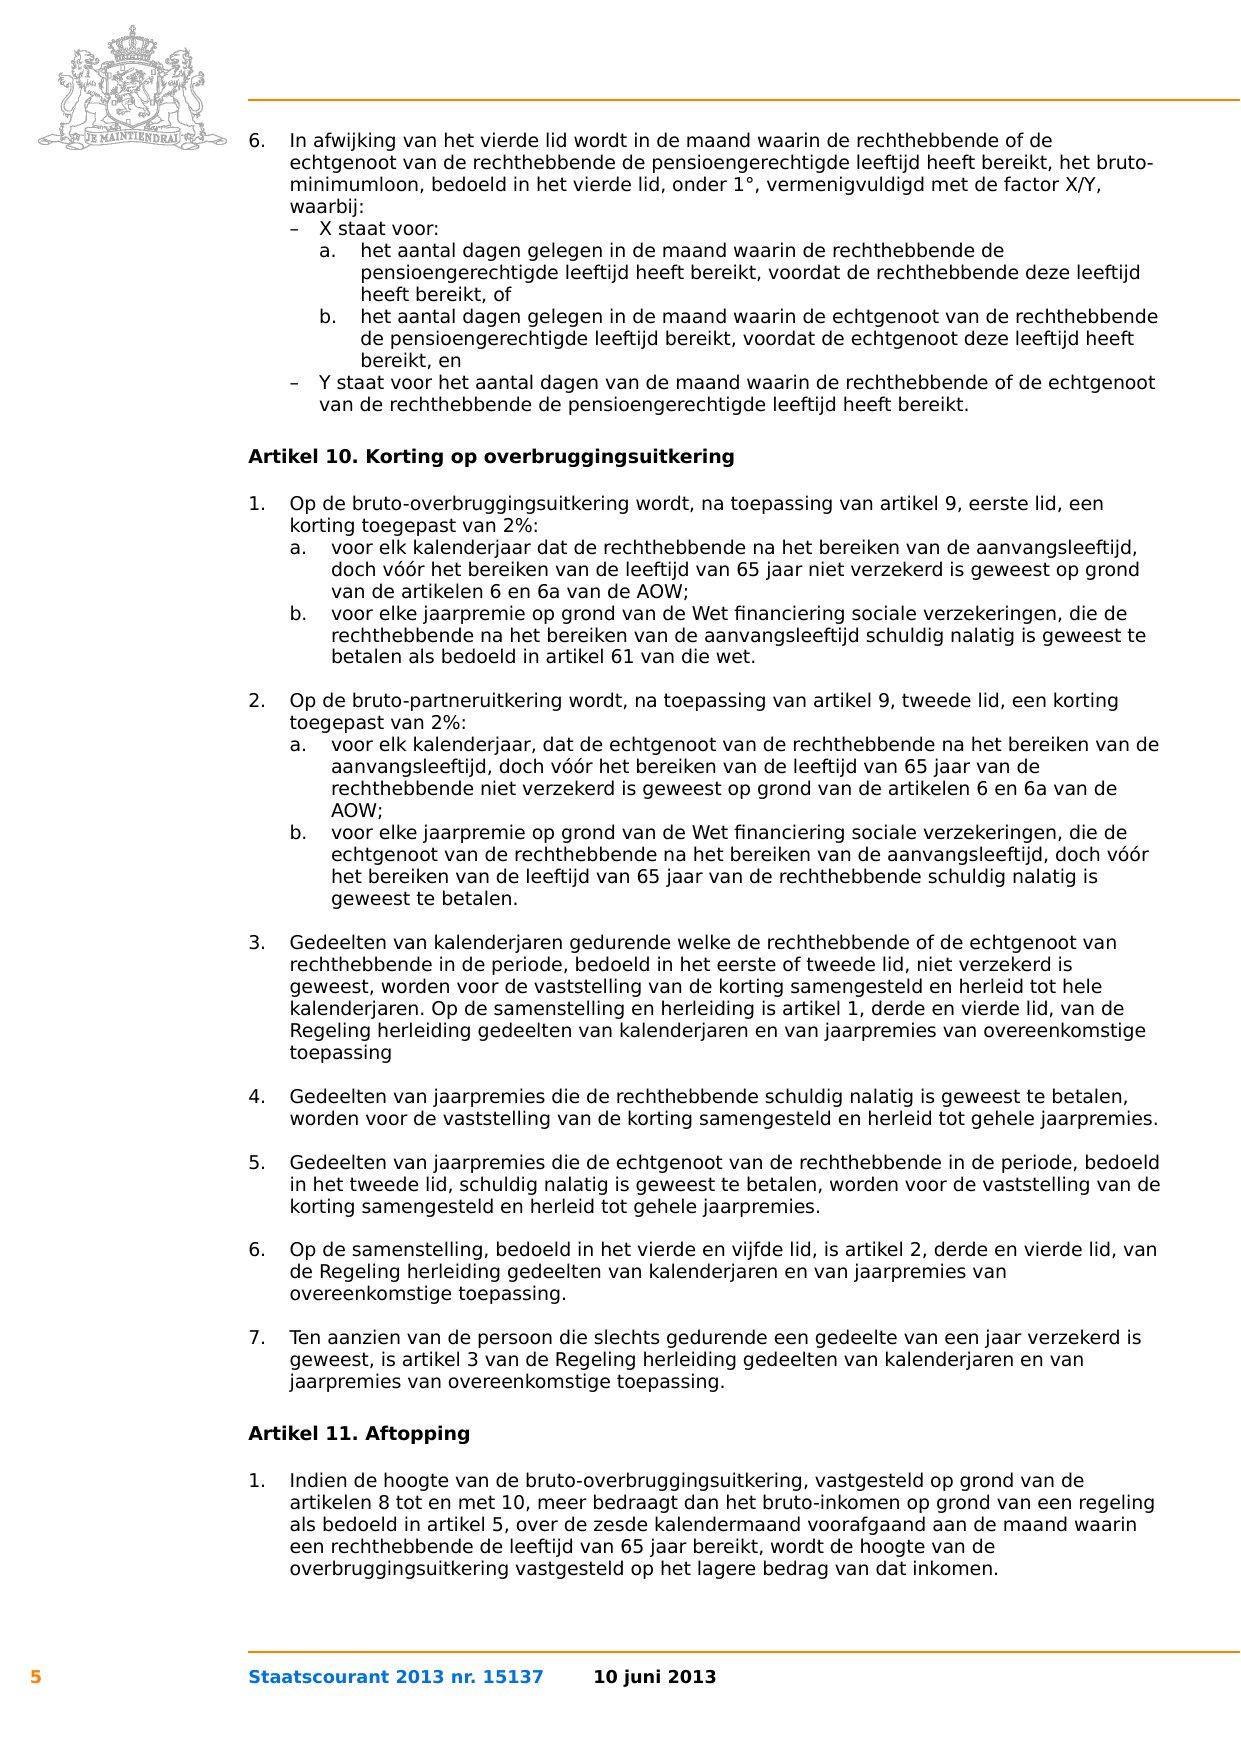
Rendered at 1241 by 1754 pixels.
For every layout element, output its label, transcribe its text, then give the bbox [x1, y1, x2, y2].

subtitle Artikel 11. Aftopping [248, 1423, 1163, 1445]
picture [38, 25, 227, 150]
text – X staat voor: [289, 218, 1163, 240]
text 6. Op de samenstelling, bedoeld in het vierde en vijfde lid, is artikel 2, derde en vierde lid, van de Regeling herleiding gedeelten van kalenderjaren en van jaarpremies van overeenkomstige toepassing. [248, 1239, 1163, 1305]
text 2. Op de bruto-partneruitkering wordt, na toepassing van artikel 9, tweede lid, een korting toegepast van 2%: [248, 690, 1163, 734]
text a. het aantal dagen gelegen in de maand waarin de rechthebbende de pensioengerechtigde leeftijd heeft bereikt, voordat de rechthebbende deze leeftijd heeft bereikt, of [319, 240, 1163, 306]
text 3. Gedeelten van kalenderjaren gedurende welke de rechthebbende of de echtgenoot van rechthebbende in de periode, bedoeld in het eerste of tweede lid, niet verzekerd is geweest, worden voor de vaststelling van de korting samengesteld en herleid tot hele kalenderjaren. Op de samenstelling en herleiding is artikel 1, derde en vierde lid, van de Regeling herleiding gedeelten van kalenderjaren en van jaarpremies van overeenkomstige toepassing [248, 932, 1163, 1064]
text 4. Gedeelten van jaarpremies die de rechthebbende schuldig nalatig is geweest te betalen, worden voor de vaststelling van de korting samengesteld en herleid tot gehele jaarpremies. [248, 1086, 1163, 1130]
text 1. Indien de hoogte van de bruto-overbruggingsuitkering, vastgesteld op grond van de artikelen 8 tot en met 10, meer bedraagt dan het bruto-inkomen op grond van een regeling als bedoeld in artikel 5, over de zesde kalendermaand voorafgaand aan de maand waarin een rechthebbende de leeftijd van 65 jaar bereikt, wordt de hoogte van de overbruggingsuitkering vastgesteld op het lagere bedrag van dat inkomen. [248, 1470, 1163, 1580]
text b. voor elke jaarpremie op grond van de Wet financiering sociale verzekeringen, die de echtgenoot van de rechthebbende na het bereiken van de aanvangsleeftijd, doch vóór het bereiken van de leeftijd van 65 jaar van de rechthebbende schuldig nalatig is geweest te betalen. [289, 822, 1163, 910]
text a. voor elk kalenderjaar dat de rechthebbende na het bereiken van de aanvangsleeftijd, doch vóór het bereiken van de leeftijd van 65 jaar niet verzekerd is geweest op grond van de artikelen 6 en 6a van de AOW; [289, 537, 1163, 602]
text – Y staat voor het aantal dagen van de maand waarin de rechthebbende of de echtgenoot van de rechthebbende de pensioengerechtigde leeftijd heeft bereikt. [289, 372, 1163, 416]
text 5. Gedeelten van jaarpremies die de echtgenoot van de rechthebbende in de periode, bedoeld in het tweede lid, schuldig nalatig is geweest te betalen, worden voor de vaststelling van de korting samengesteld en herleid tot gehele jaarpremies. [248, 1152, 1163, 1217]
text 6. In afwijking van het vierde lid wordt in de maand waarin de rechthebbende of de echtgenoot van de rechthebbende de pensioengerechtigde leeftijd heeft bereikt, het bruto-minimumloon, bedoeld in het vierde lid, onder 1°, vermenigvuldigd met de factor X/Y, waarbij: [248, 130, 1163, 218]
text b. voor elke jaarpremie op grond van de Wet financiering sociale verzekeringen, die de rechthebbende na het bereiken van de aanvangsleeftijd schuldig nalatig is geweest te betalen als bedoeld in artikel 61 van die wet. [289, 602, 1163, 668]
text 7. Ten aanzien van de persoon die slechts gedurende een gedeelte van een jaar verzekerd is geweest, is artikel 3 van de Regeling herleiding gedeelten van kalenderjaren en van jaarpremies van overeenkomstige toepassing. [248, 1327, 1163, 1393]
text 1. Op de bruto-overbruggingsuitkering wordt, na toepassing van artikel 9, eerste lid, een korting toegepast van 2%: [248, 493, 1163, 537]
text a. voor elk kalenderjaar, dat de echtgenoot van de rechthebbende na het bereiken van de aanvangsleeftijd, doch vóór het bereiken van de leeftijd van 65 jaar van de rechthebbende niet verzekerd is geweest op grond van de artikelen 6 en 6a van de AOW; [289, 734, 1163, 822]
subtitle Artikel 10. Korting op overbruggingsuitkering [248, 446, 1163, 468]
text b. het aantal dagen gelegen in de maand waarin de echtgenoot van de rechthebbende de pensioengerechtigde leeftijd bereikt, voordat de echtgenoot deze leeftijd heeft bereikt, en [319, 306, 1163, 372]
